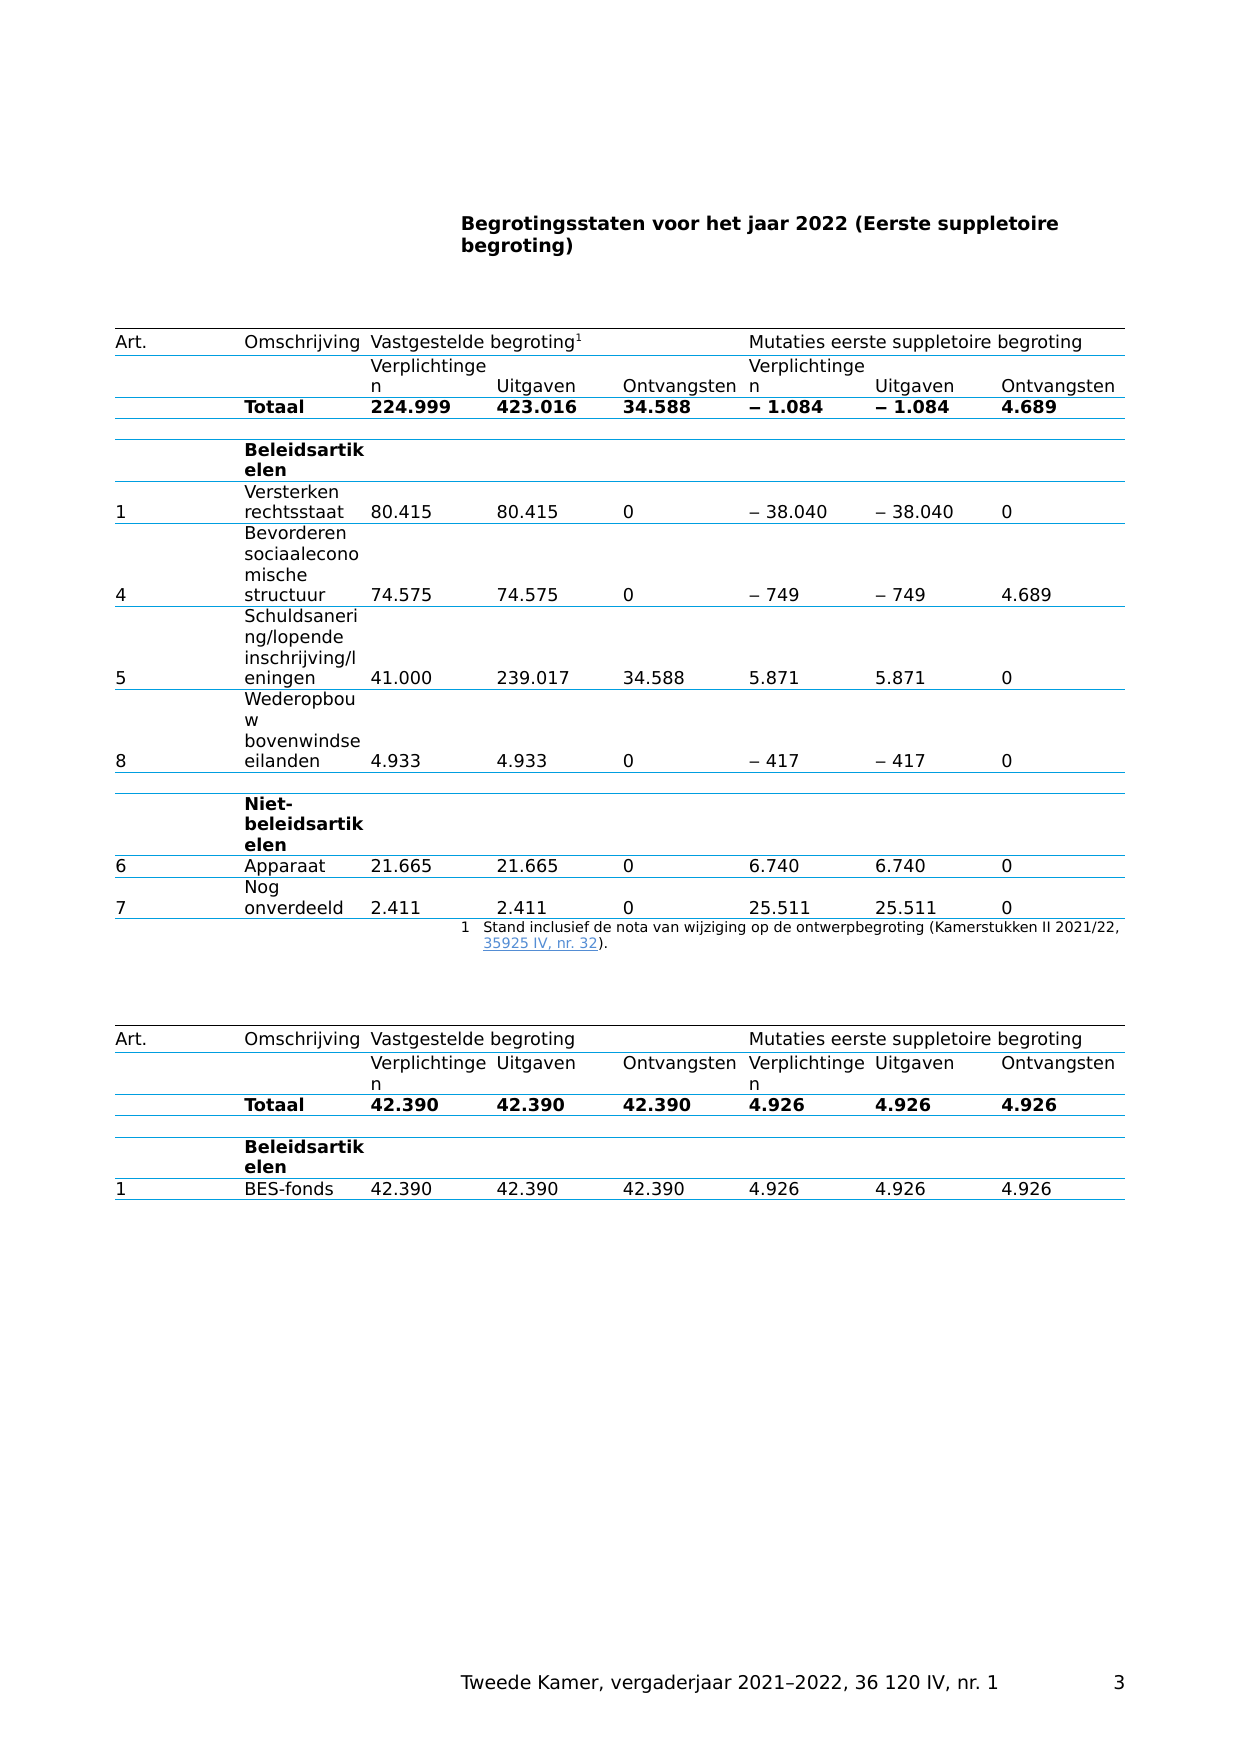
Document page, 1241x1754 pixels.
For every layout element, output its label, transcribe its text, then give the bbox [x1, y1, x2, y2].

table_cell [746, 419, 872, 439]
table_cell Ontvangsten [620, 356, 746, 397]
table_cell 423.016 [494, 398, 620, 418]
table_cell 2.411 [368, 878, 493, 918]
table_cell Verplichtingen [368, 1053, 493, 1094]
table_cell 0 [998, 482, 1125, 523]
table_cell Art. [115, 329, 241, 355]
table_cell 4.689 [998, 524, 1125, 606]
table_cell [115, 398, 241, 418]
table_cell 41.000 [368, 607, 493, 689]
table_cell 0 [620, 878, 746, 918]
table_cell [998, 1138, 1125, 1178]
table_cell 0 [998, 856, 1125, 877]
table_cell Uitgaven [494, 1053, 620, 1094]
table_cell 4.933 [494, 690, 620, 772]
table_cell 5.871 [872, 607, 998, 689]
table_cell Verplichtingen [746, 1053, 872, 1094]
table_cell [115, 794, 241, 855]
table_cell [368, 419, 493, 439]
table_cell 80.415 [368, 482, 493, 523]
table_cell ‒ 1.084 [746, 398, 872, 418]
table_cell [620, 419, 746, 439]
table_cell [620, 794, 746, 855]
table_cell [620, 1116, 746, 1136]
table_cell Bevorderen sociaaleconomische structuur [241, 524, 367, 606]
table_cell [115, 1116, 241, 1136]
table_cell 80.415 [494, 482, 620, 523]
table_cell 1 [115, 1179, 241, 1199]
table_cell [746, 773, 872, 793]
table_cell ‒ 417 [872, 690, 998, 772]
table_cell ‒ 749 [872, 524, 998, 606]
table_cell [368, 773, 493, 793]
table_cell [620, 1138, 746, 1178]
table_cell [115, 1053, 241, 1094]
table_cell Art. [115, 1026, 241, 1052]
table_cell [115, 773, 241, 793]
table_cell 34.588 [620, 607, 746, 689]
table_cell Vastgestelde begroting [368, 1026, 746, 1052]
table_cell 4.689 [998, 398, 1125, 418]
table_cell Schuldsanering/lopende inschrijving/leningen [241, 607, 367, 689]
table_cell Uitgaven [872, 356, 998, 397]
table_cell [872, 1138, 998, 1178]
table_cell [872, 773, 998, 793]
table_cell [998, 773, 1125, 793]
table_cell 224.999 [368, 398, 493, 418]
table_cell [368, 1116, 493, 1136]
table_cell 42.390 [494, 1179, 620, 1199]
table_cell Wederopbouw bovenwindse eilanden [241, 690, 367, 772]
table_cell Beleidsartikelen [241, 440, 367, 481]
table_cell Mutaties eerste suppletoire begroting [746, 1026, 1125, 1052]
table_cell 4.926 [746, 1179, 872, 1199]
table_cell 0 [998, 690, 1125, 772]
table_cell Verplichtingen [746, 356, 872, 397]
table_cell Niet-beleidsartikelen [241, 794, 367, 855]
table_cell 4.926 [872, 1095, 998, 1115]
table_cell 25.511 [746, 878, 872, 918]
table_cell ‒ 1.084 [872, 398, 998, 418]
table_cell [494, 1116, 620, 1136]
table_cell [494, 419, 620, 439]
table_cell [872, 794, 998, 855]
table_cell 21.665 [368, 856, 493, 877]
table_cell 25.511 [872, 878, 998, 918]
table_cell ‒ 38.040 [872, 482, 998, 523]
table_cell [872, 419, 998, 439]
table_cell [746, 1138, 872, 1178]
table_cell Uitgaven [872, 1053, 998, 1094]
table_cell 7 [115, 878, 241, 918]
table_cell 42.390 [620, 1179, 746, 1199]
table_cell 4 [115, 524, 241, 606]
table_cell 0 [620, 856, 746, 877]
table_cell ‒ 749 [746, 524, 872, 606]
table_cell [998, 440, 1125, 481]
table_header Tabel 2 Wijziging begrotingsstaat van het BES-fonds (H) voor het jaar 2022 (Eerste suppletoire begroting) (bedragen x € 1.000) [115, 978, 1125, 1025]
table_cell Ontvangsten [998, 356, 1125, 397]
table_cell Totaal [241, 398, 367, 418]
table_cell 2.411 [494, 878, 620, 918]
table_cell [494, 773, 620, 793]
table_cell 4.926 [998, 1095, 1125, 1115]
table_cell Uitgaven [494, 356, 620, 397]
table_cell 4.926 [746, 1095, 872, 1115]
table_cell 8 [115, 690, 241, 772]
table_cell [494, 794, 620, 855]
table_cell [494, 440, 620, 481]
table_cell Omschrijving [241, 329, 367, 355]
table_cell [746, 1116, 872, 1136]
table_cell [115, 356, 241, 397]
table_cell Ontvangsten [998, 1053, 1125, 1094]
table_cell BES-fonds [241, 1179, 367, 1199]
table_cell Verplichtingen [368, 356, 493, 397]
table_cell 5.871 [746, 607, 872, 689]
table_cell 6 [115, 856, 241, 877]
table_cell [872, 440, 998, 481]
table_cell 42.390 [368, 1179, 493, 1199]
table_cell [368, 794, 493, 855]
list Stand inclusief de nota van wijziging op de ontwerpbegroting (Kamerstukken II 2021/22, 35925 IV, nr. 32). [461, 919, 1125, 952]
table_cell [620, 440, 746, 481]
table_cell [115, 419, 241, 439]
table_cell [620, 773, 746, 793]
table_cell 4.926 [998, 1179, 1125, 1199]
table_cell 0 [620, 482, 746, 523]
table_cell 0 [998, 878, 1125, 918]
table_cell ‒ 38.040 [746, 482, 872, 523]
table_cell [998, 419, 1125, 439]
table_cell [241, 773, 367, 793]
table_cell 0 [620, 524, 746, 606]
table_cell [115, 1095, 241, 1115]
table_cell [241, 1116, 367, 1136]
table_cell 74.575 [494, 524, 620, 606]
table_cell 1 [115, 482, 241, 523]
table_cell 5 [115, 607, 241, 689]
table_cell 6.740 [746, 856, 872, 877]
table_cell [368, 1138, 493, 1178]
table_cell 34.588 [620, 398, 746, 418]
table_cell Beleidsartikelen [241, 1138, 367, 1178]
table_cell [872, 1116, 998, 1136]
table_cell 239.017 [494, 607, 620, 689]
title Begrotingsstaten voor het jaar 2022 (Eerste suppletoire begroting) [461, 213, 1125, 257]
table_cell [368, 440, 493, 481]
table_cell 42.390 [620, 1095, 746, 1115]
table_cell Vastgestelde begroting1 [368, 329, 746, 355]
table_cell Mutaties eerste suppletoire begroting [746, 329, 1125, 355]
table_cell [115, 440, 241, 481]
table_cell [746, 440, 872, 481]
table_cell ‒ 417 [746, 690, 872, 772]
table_cell 4.933 [368, 690, 493, 772]
table_cell [998, 1116, 1125, 1136]
table_cell 0 [620, 690, 746, 772]
table_cell 42.390 [494, 1095, 620, 1115]
table_cell 0 [998, 607, 1125, 689]
table_cell Totaal [241, 1095, 367, 1115]
table_cell [241, 356, 367, 397]
table_cell 6.740 [872, 856, 998, 877]
table_cell [746, 794, 872, 855]
table_cell Omschrijving [241, 1026, 367, 1052]
table_cell Nog onverdeeld [241, 878, 367, 918]
table_cell [115, 1138, 241, 1178]
table_cell [241, 419, 367, 439]
table_cell Apparaat [241, 856, 367, 877]
table_cell Versterken rechtsstaat [241, 482, 367, 523]
table_cell [998, 794, 1125, 855]
table_cell 74.575 [368, 524, 493, 606]
table_cell [241, 1053, 367, 1094]
table_cell 21.665 [494, 856, 620, 877]
table_cell 4.926 [872, 1179, 998, 1199]
table_cell Ontvangsten [620, 1053, 746, 1094]
table_header Tabel 1 Wijziging begrotingsstaat van Koninkrijksrelaties (IV) voor het jaar 2022 (Eerste suppletoire begroting) (bedragen x € 1.000) [115, 280, 1125, 328]
table_cell [494, 1138, 620, 1178]
table_cell 42.390 [368, 1095, 493, 1115]
